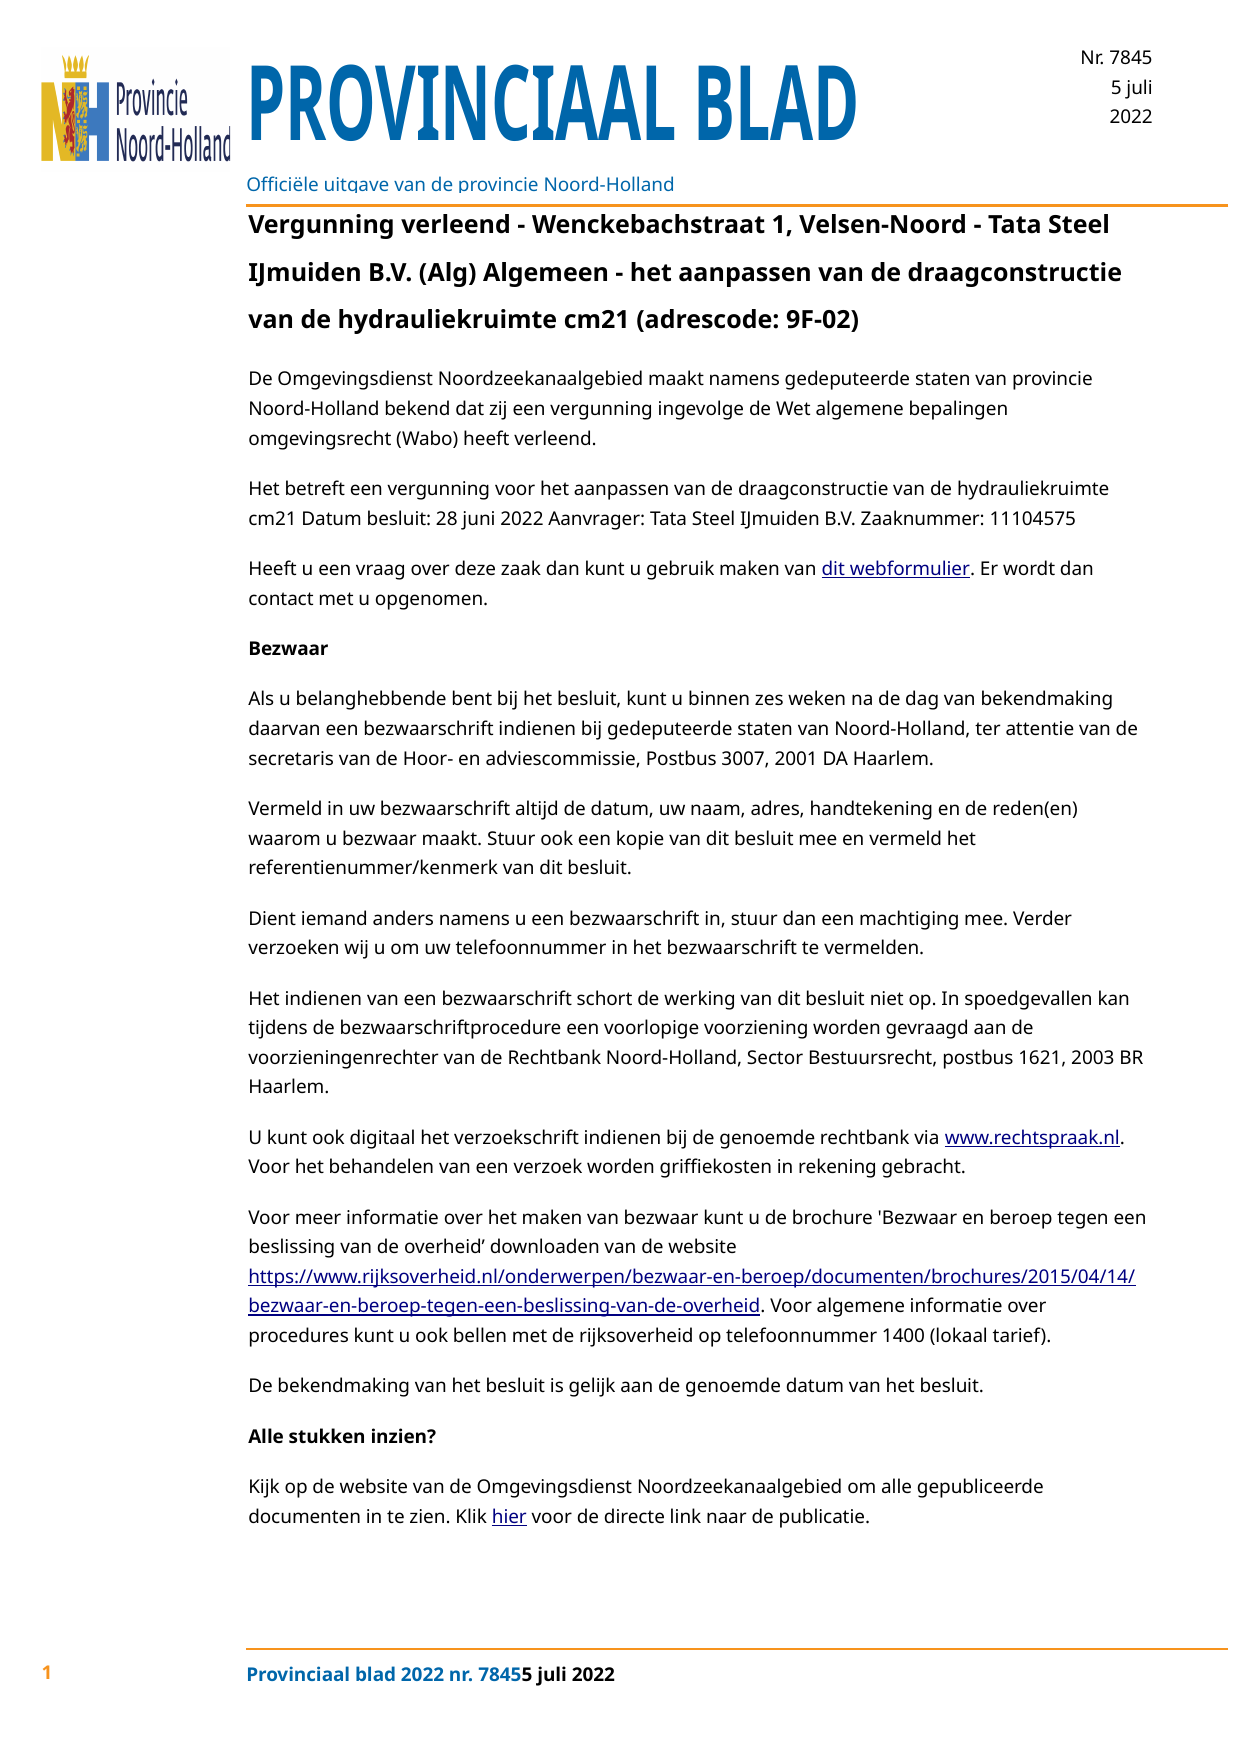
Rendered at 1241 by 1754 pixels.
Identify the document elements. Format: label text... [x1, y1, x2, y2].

text Vermeld in uw bezwaarschrift altijd de datum, uw naam, adres, handtekening en de reden(en) waarom u bezwaar maakt. Stuur ook een kopie van dit besluit mee en vermeld het referentienummer/kenmerk van dit besluit. [248, 795, 1152, 880]
text Dient iemand anders namens u een bezwaarschrift in, stuur dan een machtiging mee. Verder verzoeken wij u om uw telefoonnummer in het bezwaarschrift te vermelden. [248, 905, 1152, 960]
text De bekendmaking van het besluit is gelijk aan de genoemde datum van het besluit. [248, 1373, 1152, 1398]
text De Omgevingsdienst Noordzeekanaalgebied maakt namens gedeputeerde staten van provincie Noord-Holland bekend dat zij een vergunning ingevolge de Wet algemene bepalingen omgevingsrecht (Wabo) heeft verleend. [248, 366, 1152, 450]
text Het betreft een vergunning voor het aanpassen van de draagconstructie van de hydrauliekruimte cm21 Datum besluit: 28 juni 2022 Aanvrager: Tata Steel IJmuiden B.V. Zaaknummer: 11104575 [248, 475, 1152, 530]
picture [41, 47, 231, 172]
text U kunt ook digitaal het verzoekschrift indienen bij de genoemde rechtbank via www.rechtspraak.nl. Voor het behandelen van een verzoek worden griffiekosten in rekening gebracht. [248, 1124, 1152, 1179]
text Het indienen van een bezwaarschrift schort de werking van dit besluit niet op. In spoedgevallen kan tijdens de bezwaarschriftprocedure een voorlopige voorziening worden gevraagd aan de voorzieningenrechter van de Rechtbank Noord-Holland, Sector Bestuursrecht, postbus 1621, 2003 BR Haarlem. [248, 985, 1152, 1099]
text Vergunning verleend - Wenckebachstraat 1, Velsen-Noord - Tata Steel IJmuiden B.V. (Alg) Algemeen - het aanpassen van de draagconstructie van de hydrauliekruimte cm21 (adrescode: 9F-02) [248, 207, 1152, 336]
text Alle stukken inzien? [248, 1423, 1152, 1449]
text Bezwaar [248, 635, 1152, 661]
text Kijk op de website van de Omgevingsdienst Noordzeekanaalgebied om alle gepubliceerde documenten in te zien. Klik hier voor de directe link naar de publicatie. [248, 1473, 1152, 1529]
text Als u belanghebbende bent bij het besluit, kunt u binnen zes weken na de dag van bekendmaking daarvan een bezwaarschrift indienen bij gedeputeerde staten van Noord-Holland, ter attentie van de secretaris van de Hoor- en adviescommissie, Postbus 3007, 2001 DA Haarlem. [248, 686, 1152, 770]
text Heeft u een vraag over deze zaak dan kunt u gebruik maken van dit webformulier. Er wordt dan contact met u opgenomen. [248, 555, 1152, 610]
text Voor meer informatie over het maken van bezwaar kunt u de brochure 'Bezwaar en beroep tegen een beslissing van de overheid’ downloaden van de website https://www.rijksoverheid.nl/onderwerpen/bezwaar-en-beroep/documenten/brochures/2015/04/14/bezwaar-en-beroep-tegen-een-beslissing-van-de-overheid. Voor algemene informatie over procedures kunt u ook bellen met de rijksoverheid op telefoonnummer 1400 (lokaal tarief). [248, 1204, 1152, 1348]
